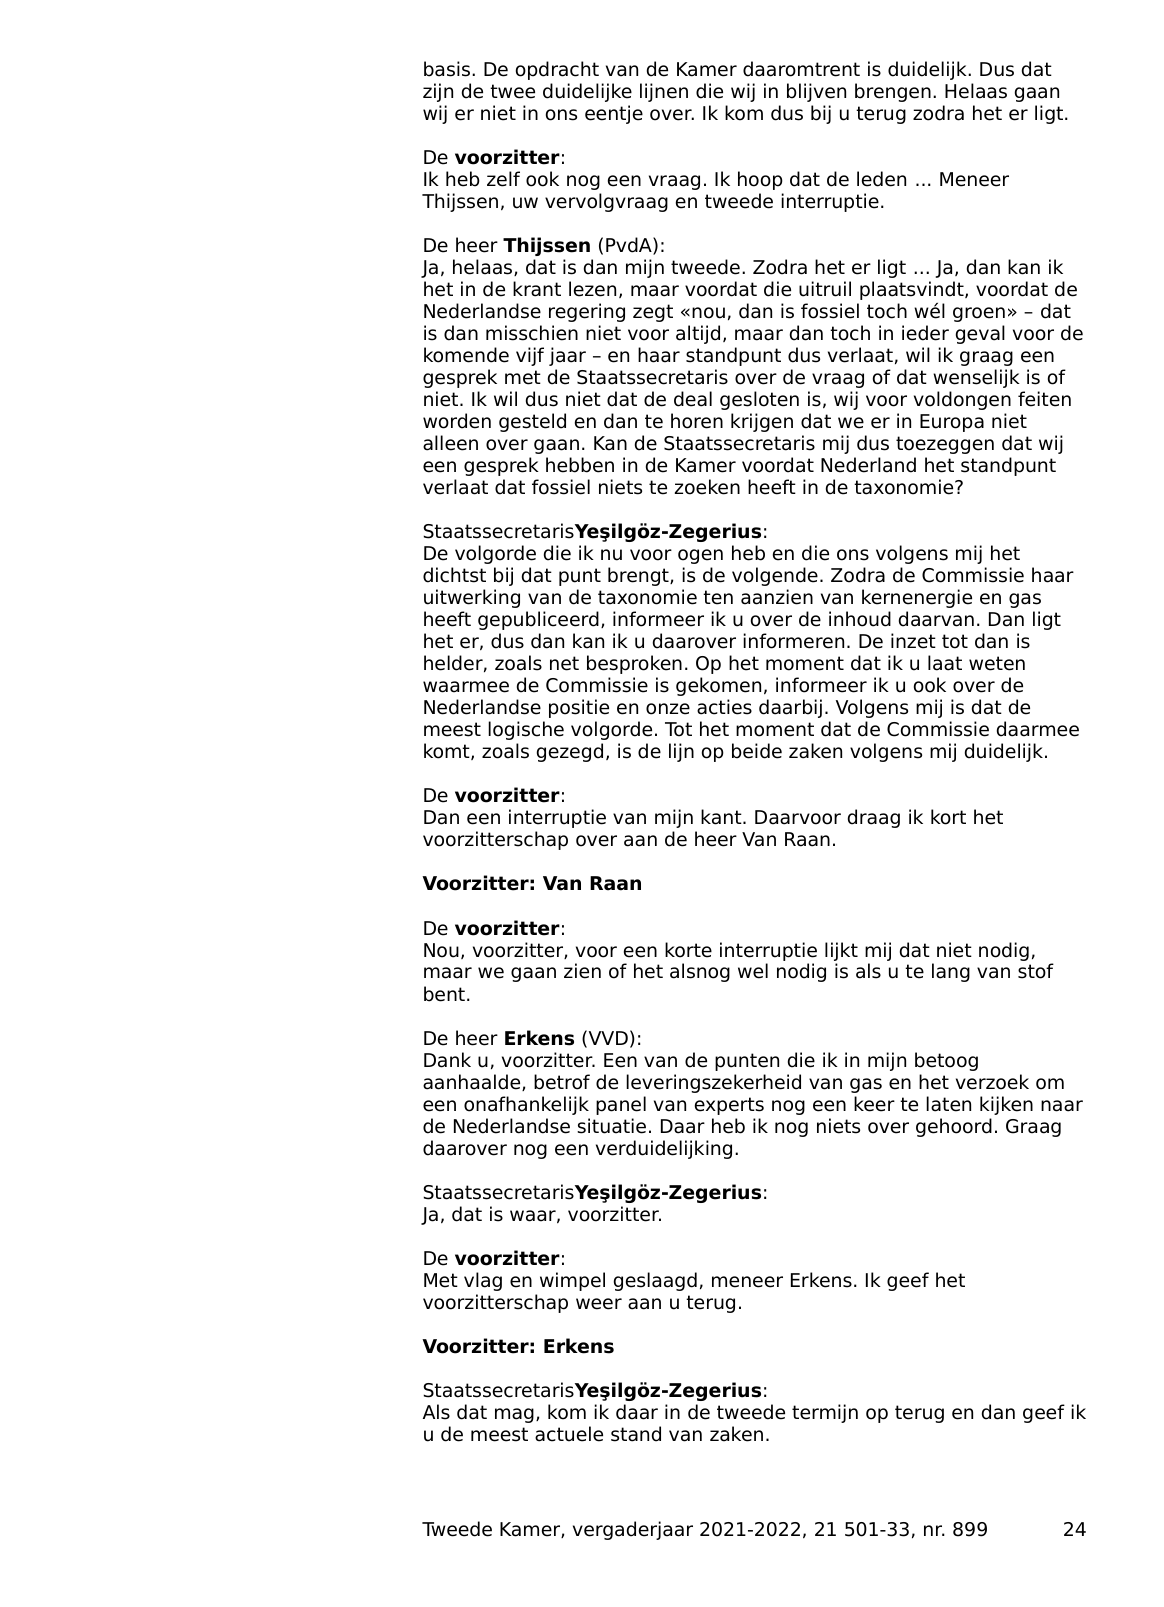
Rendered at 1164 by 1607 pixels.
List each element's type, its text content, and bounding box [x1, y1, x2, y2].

text basis. De opdracht van de Kamer daaromtrent is duidelijk. Dus dat zijn de twee duidelijke lijnen die wij in blijven brengen. Helaas gaan wij er niet in ons eentje over. Ik kom dus bij u terug zodra het er ligt. [422, 59, 1087, 125]
text Ja, helaas, dat is dan mijn tweede. Zodra het er ligt ... Ja, dan kan ik het in de krant lezen, maar voordat die uitruil plaatsvindt, voordat de Nederlandse regering zegt «nou, dan is fossiel toch wél groen» – dat is dan misschien niet voor altijd, maar dan toch in ieder geval voor de komende vijf jaar – en haar standpunt dus verlaat, wil ik graag een gesprek met de Staatssecretaris over de vraag of dat wenselijk is of niet. Ik wil dus niet dat de deal gesloten is, wij voor voldongen feiten worden gesteld en dan te horen krijgen dat we er in Europa niet alleen over gaan. Kan de Staatssecretaris mij dus toezeggen dat wij een gesprek hebben in de Kamer voordat Nederland het standpunt verlaat dat fossiel niets te zoeken heeft in de taxonomie? [422, 257, 1087, 499]
text Dan een interruptie van mijn kant. Daarvoor draag ik kort het voorzitterschap over aan de heer Van Raan. [422, 807, 1087, 851]
text Nou, voorzitter, voor een korte interruptie lijkt mij dat niet nodig, maar we gaan zien of het alsnog wel nodig is als u te lang van stof bent. [422, 939, 1087, 1005]
text StaatssecretarisYeşilgöz-Zegerius: [422, 1182, 1087, 1204]
text De voorzitter: [422, 785, 1087, 807]
text De volgorde die ik nu voor ogen heb en die ons volgens mij het dichtst bij dat punt brengt, is de volgende. Zodra de Commissie haar uitwerking van de taxonomie ten aanzien van kernenergie en gas heeft gepubliceerd, informeer ik u over de inhoud daarvan. Dan ligt het er, dus dan kan ik u daarover informeren. De inzet tot dan is helder, zoals net besproken. Op het moment dat ik u laat weten waarmee de Commissie is gekomen, informeer ik u ook over de Nederlandse positie en onze acties daarbij. Volgens mij is dat de meest logische volgorde. Tot het moment dat de Commissie daarmee komt, zoals gezegd, is de lijn op beide zaken volgens mij duidelijk. [422, 543, 1087, 763]
text De voorzitter: [422, 917, 1087, 939]
subtitle Voorzitter: Erkens [422, 1336, 1087, 1358]
text StaatssecretarisYeşilgöz-Zegerius: [422, 1380, 1087, 1402]
text Ja, dat is waar, voorzitter. [422, 1204, 1087, 1226]
text De voorzitter: [422, 147, 1087, 169]
text Als dat mag, kom ik daar in de tweede termijn op terug en dan geef ik u de meest actuele stand van zaken. [422, 1402, 1087, 1446]
text Ik heb zelf ook nog een vraag. Ik hoop dat de leden ... Meneer Thijssen, uw vervolgvraag en tweede interruptie. [422, 169, 1087, 213]
text Met vlag en wimpel geslaagd, meneer Erkens. Ik geef het voorzitterschap weer aan u terug. [422, 1270, 1087, 1314]
text De heer Erkens (VVD): [422, 1028, 1087, 1049]
text De voorzitter: [422, 1248, 1087, 1270]
text De heer Thijssen (PvdA): [422, 235, 1087, 257]
subtitle Voorzitter: Van Raan [422, 873, 1087, 895]
text Dank u, voorzitter. Een van de punten die ik in mijn betoog aanhaalde, betrof de leveringszekerheid van gas en het verzoek om een onafhankelijk panel van experts nog een keer te laten kijken naar de Nederlandse situatie. Daar heb ik nog niets over gehoord. Graag daarover nog een verduidelijking. [422, 1049, 1087, 1159]
text StaatssecretarisYeşilgöz-Zegerius: [422, 521, 1087, 543]
